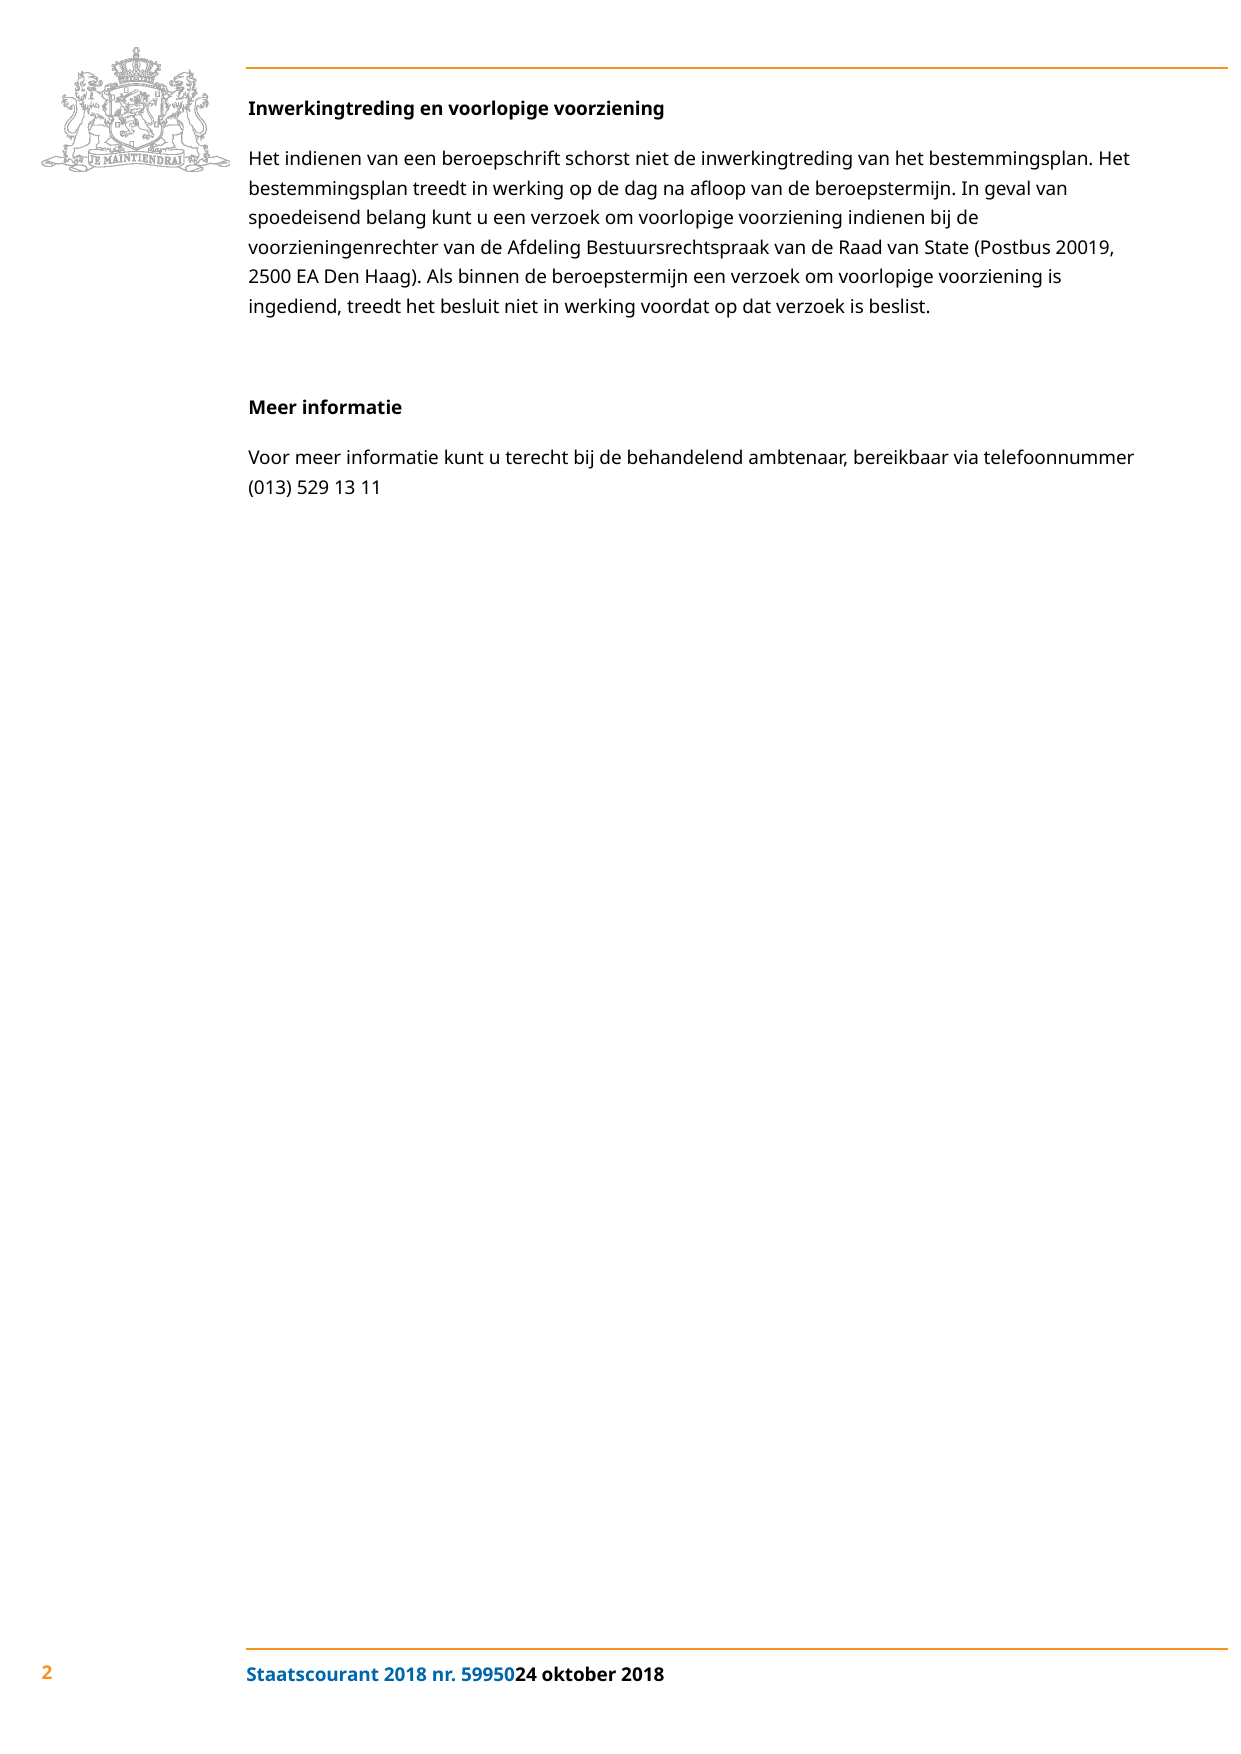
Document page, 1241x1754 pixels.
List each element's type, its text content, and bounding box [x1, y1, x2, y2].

text Inwerkingtreding en voorlopige voorziening [248, 95, 1152, 121]
text Meer informatie [248, 394, 1152, 420]
text Voor meer informatie kunt u terecht bij de behandelend ambtenaar, bereikbaar via telefoonnummer (013) 529 13 11 [248, 444, 1152, 500]
picture [41, 47, 231, 172]
text Het indienen van een beroepschrift schorst niet de inwerkingtreding van het bestemmingsplan. Het bestemmingsplan treedt in werking op de dag na afloop van de beroepstermijn. In geval van spoedeisend belang kunt u een verzoek om voorlopige voorziening indienen bij de voorzieningenrechter van de Afdeling Bestuursrechtspraak van de Raad van State (Postbus 20019, 2500 EA Den Haag). Als binnen de beroepstermijn een verzoek om voorlopige voorziening is ingediend, treedt het besluit niet in werking voordat op dat verzoek is beslist. [248, 145, 1152, 319]
